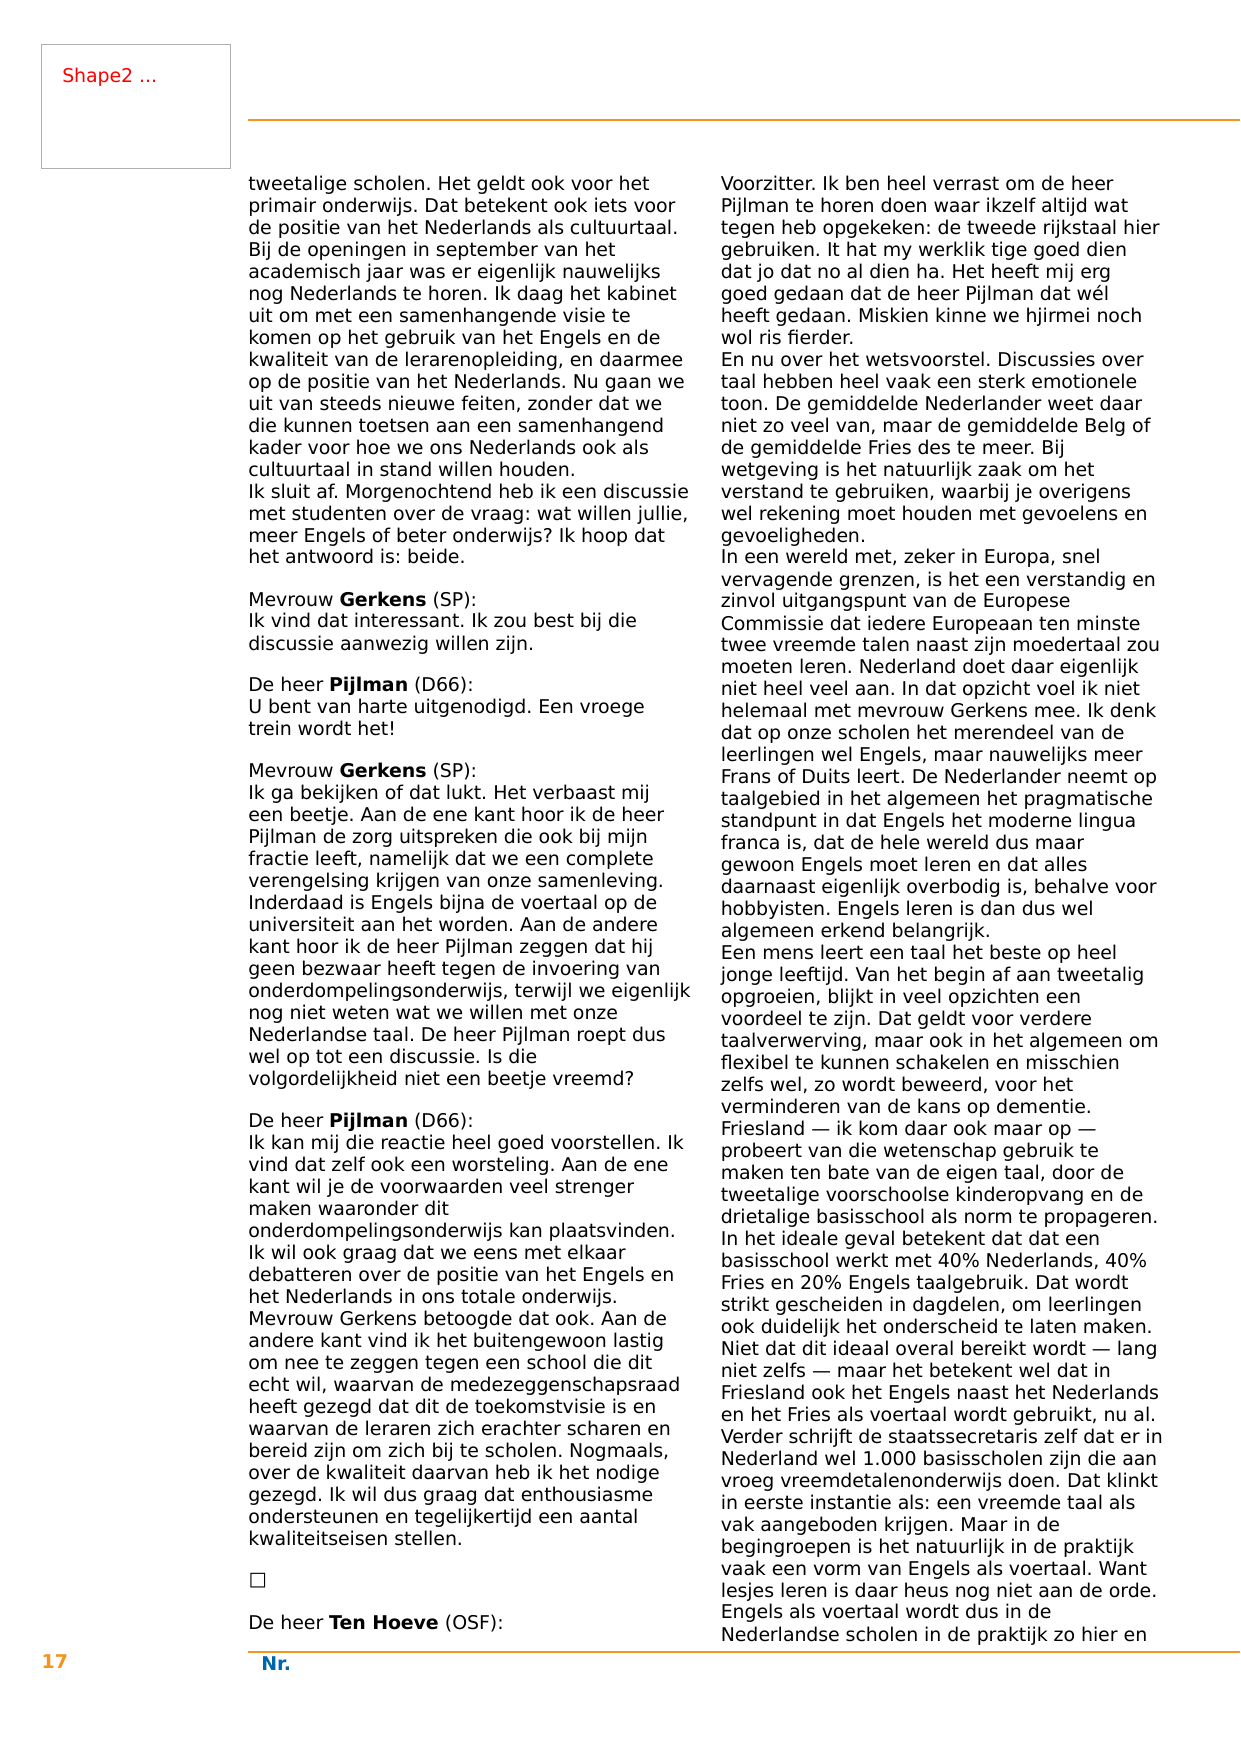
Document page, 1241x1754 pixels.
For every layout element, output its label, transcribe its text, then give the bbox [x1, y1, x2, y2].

text In een wereld met, zeker in Europa, snel vervagende grenzen, is het een verstandig en zinvol uitgangspunt van de Europese Commissie dat iedere Europeaan ten minste twee vreemde talen naast zijn moedertaal zou moeten leren. Nederland doet daar eigenlijk niet heel veel aan. In dat opzicht voel ik niet helemaal met mevrouw Gerkens mee. Ik denk dat op onze scholen het merendeel van de leerlingen wel Engels, maar nauwelijks meer Frans of Duits leert. De Nederlander neemt op taalgebied in het algemeen het pragmatische standpunt in dat Engels het moderne lingua franca is, dat de hele wereld dus maar gewoon Engels moet leren en dat alles daarnaast eigenlijk overbodig is, behalve voor hobbyisten. Engels leren is dan dus wel algemeen erkend belangrijk. [721, 546, 1163, 942]
text Ik sluit af. Morgenochtend heb ik een discussie met studenten over de vraag: wat willen jullie, meer Engels of beter onderwijs? Ik hoop dat het antwoord is: beide. [248, 481, 691, 568]
text Ik kan mij die reactie heel goed voorstellen. Ik vind dat zelf ook een worsteling. Aan de ene kant wil je de voorwaarden veel strenger maken waaronder dit onderdompelingsonderwijs kan plaatsvinden. Ik wil ook graag dat we eens met elkaar debatteren over de positie van het Engels en het Nederlands in ons totale onderwijs. Mevrouw Gerkens betoogde dat ook. Aan de andere kant vind ik het buitengewoon lastig om nee te zeggen tegen een school die dit echt wil, waarvan de medezeggenschapsraad heeft gezegd dat dit de toekomstvisie is en waarvan de leraren zich erachter scharen en bereid zijn om zich bij te scholen. Nogmaals, over de kwaliteit daarvan heb ik het nodige gezegd. Ik wil dus graag dat enthousiasme ondersteunen en tegelijkertijd een aantal kwaliteitseisen stellen. [248, 1132, 691, 1549]
text U bent van harte uitgenodigd. Een vroege trein wordt het! [248, 696, 691, 740]
text Verder schrijft de staatssecretaris zelf dat er in Nederland wel 1.000 basisscholen zijn die aan vroeg vreemdetalenonderwijs doen. Dat klinkt in eerste instantie als: een vreemde taal als vak aangeboden krijgen. Maar in de begingroepen is het natuurlijk in de praktijk vaak een vorm van Engels als voertaal. Want lesjes leren is daar heus nog niet aan de orde. Engels als voertaal wordt dus in de Nederlandse scholen in de praktijk zo hier en [721, 1426, 1163, 1645]
text Mevrouw Gerkens (SP): [248, 760, 691, 782]
text tweetalige scholen. Het geldt ook voor het primair onderwijs. Dat betekent ook iets voor de positie van het Nederlands als cultuurtaal. Bij de openingen in september van het academisch jaar was er eigenlijk nauwelijks nog Nederlands te horen. Ik daag het kabinet uit om met een samenhangende visie te komen op het gebruik van het Engels en de kwaliteit van de lerarenopleiding, en daarmee op de positie van het Nederlands. Nu gaan we uit van steeds nieuwe feiten, zonder dat we die kunnen toetsen aan een samenhangend kader voor hoe we ons Nederlands ook als cultuurtaal in stand willen houden. [248, 173, 691, 481]
text Mevrouw Gerkens (SP): [248, 588, 691, 610]
text Een mens leert een taal het beste op heel jonge leeftijd. Van het begin af aan tweetalig opgroeien, blijkt in veel opzichten een voordeel te zijn. Dat geldt voor verdere taalverwerving, maar ook in het algemeen om flexibel te kunnen schakelen en misschien zelfs wel, zo wordt beweerd, voor het verminderen van de kans op dementie. Friesland — ik kom daar ook maar op — probeert van die wetenschap gebruik te maken ten bate van de eigen taal, door de tweetalige voorschoolse kinderopvang en de drietalige basisschool als norm te propageren. In het ideale geval betekent dat dat een basisschool werkt met 40% Nederlands, 40% Fries en 20% Engels taalgebruik. Dat wordt strikt gescheiden in dagdelen, om leerlingen ook duidelijk het onderscheid te laten maken. Niet dat dit ideaal overal bereikt wordt — lang niet zelfs — maar het betekent wel dat in Friesland ook het Engels naast het Nederlands en het Fries als voertaal wordt gebruikt, nu al. [721, 942, 1163, 1426]
text Ik ga bekijken of dat lukt. Het verbaast mij een beetje. Aan de ene kant hoor ik de heer Pijlman de zorg uitspreken die ook bij mijn fractie leeft, namelijk dat we een complete verengelsing krijgen van onze samenleving. Inderdaad is Engels bijna de voertaal op de universiteit aan het worden. Aan de andere kant hoor ik de heer Pijlman zeggen dat hij geen bezwaar heeft tegen de invoering van onderdompelingsonderwijs, terwijl we eigenlijk nog niet weten wat we willen met onze Nederlandse taal. De heer Pijlman roept dus wel op tot een discussie. Is die volgordelijkheid niet een beetje vreemd? [248, 782, 691, 1090]
text ⬜ [248, 1569, 691, 1592]
text En nu over het wetsvoorstel. Discussies over taal hebben heel vaak een sterk emotionele toon. De gemiddelde Nederlander weet daar niet zo veel van, maar de gemiddelde Belg of de gemiddelde Fries des te meer. Bij wetgeving is het natuurlijk zaak om het verstand te gebruiken, waarbij je overigens wel rekening moet houden met gevoelens en gevoeligheden. [721, 349, 1163, 546]
text De heer Pijlman (D66): [248, 674, 691, 696]
text Ik vind dat interessant. Ik zou best bij die discussie aanwezig willen zijn. [248, 610, 691, 654]
text De heer Pijlman (D66): [248, 1110, 691, 1132]
text Voorzitter. Ik ben heel verrast om de heer Pijlman te horen doen waar ikzelf altijd wat tegen heb opgekeken: de tweede rijkstaal hier gebruiken. It hat my werklik tige goed dien dat jo dat no al dien ha. Het heeft mij erg goed gedaan dat de heer Pijlman dat wél heeft gedaan. Miskien kinne we hjirmei noch wol ris fierder. [721, 173, 1163, 349]
text De heer Ten Hoeve (OSF): [248, 1612, 691, 1633]
